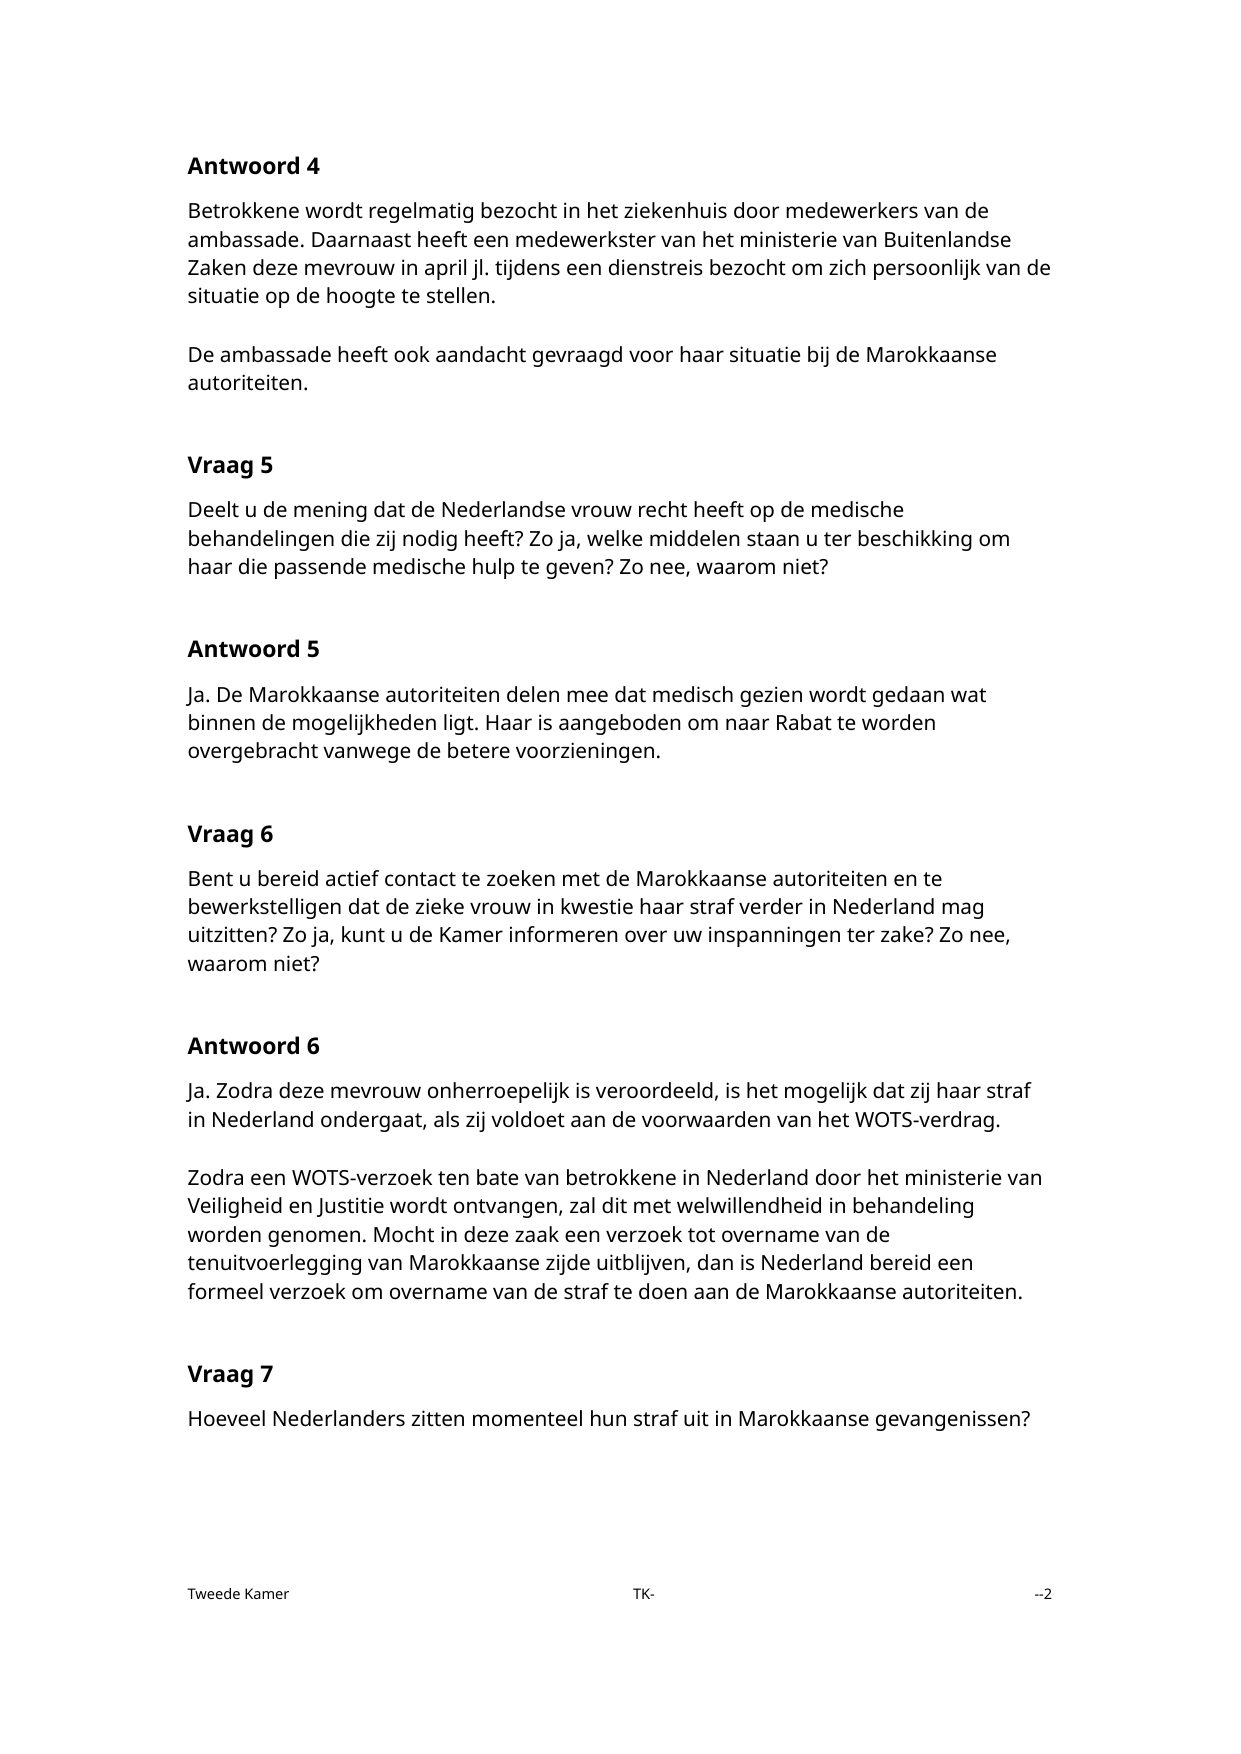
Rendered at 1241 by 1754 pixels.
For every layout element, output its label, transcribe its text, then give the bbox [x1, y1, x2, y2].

subtitle Antwoord 5 [187, 633, 1053, 665]
subtitle Vraag 6 [187, 817, 1053, 849]
text Ja. De Marokkaanse autoriteiten delen mee dat medisch gezien wordt gedaan wat binnen de mogelijkheden ligt. Haar is aangeboden om naar Rabat te worden overgebracht vanwege de betere voorzieningen. [187, 680, 1053, 765]
text Betrokkene wordt regelmatig bezocht in het ziekenhuis door medewerkers van de ambassade. Daarnaast heeft een medewerkster van het ministerie van Buitenlandse Zaken deze mevrouw in april jl. tijdens een dienstreis bezocht om zich persoonlijk van de situatie op de hoogte te stellen. [187, 196, 1053, 310]
text De ambassade heeft ook aandacht gevraagd voor haar situatie bij de Marokkaanse autoriteiten. [187, 340, 1053, 397]
text Hoeveel Nederlanders zitten momenteel hun straf uit in Marokkaanse gevangenissen? [187, 1404, 1053, 1432]
text Zodra een WOTS-verzoek ten bate van betrokkene in Nederland door het ministerie van Veiligheid en Justitie wordt ontvangen, zal dit met welwillendheid in behandeling worden genomen. Mocht in deze zaak een verzoek tot overname van de tenuitvoerlegging van Marokkaanse zijde uitblijven, dan is Nederland bereid een formeel verzoek om overname van de straf te doen aan de Marokkaanse autoriteiten. [187, 1163, 1053, 1305]
subtitle Vraag 7 [187, 1358, 1053, 1389]
text Ja. Zodra deze mevrouw onherroepelijk is veroordeeld, is het mogelijk dat zij haar straf in Nederland ondergaat, als zij voldoet aan de voorwaarden van het WOTS-verdrag. [187, 1076, 1053, 1133]
text Bent u bereid actief contact te zoeken met de Marokkaanse autoriteiten en te bewerkstelligen dat de zieke vrouw in kwestie haar straf verder in Nederland mag uitzitten? Zo ja, kunt u de Kamer informeren over uw inspanningen ter zake? Zo nee, waarom niet? [187, 864, 1053, 977]
subtitle Vraag 5 [187, 449, 1053, 481]
text Deelt u de mening dat de Nederlandse vrouw recht heeft op de medische behandelingen die zij nodig heeft? Zo ja, welke middelen staan u ter beschikking om haar die passende medische hulp te geven? Zo nee, waarom niet? [187, 496, 1053, 581]
subtitle Antwoord 4 [187, 150, 1053, 181]
subtitle Antwoord 6 [187, 1030, 1053, 1061]
